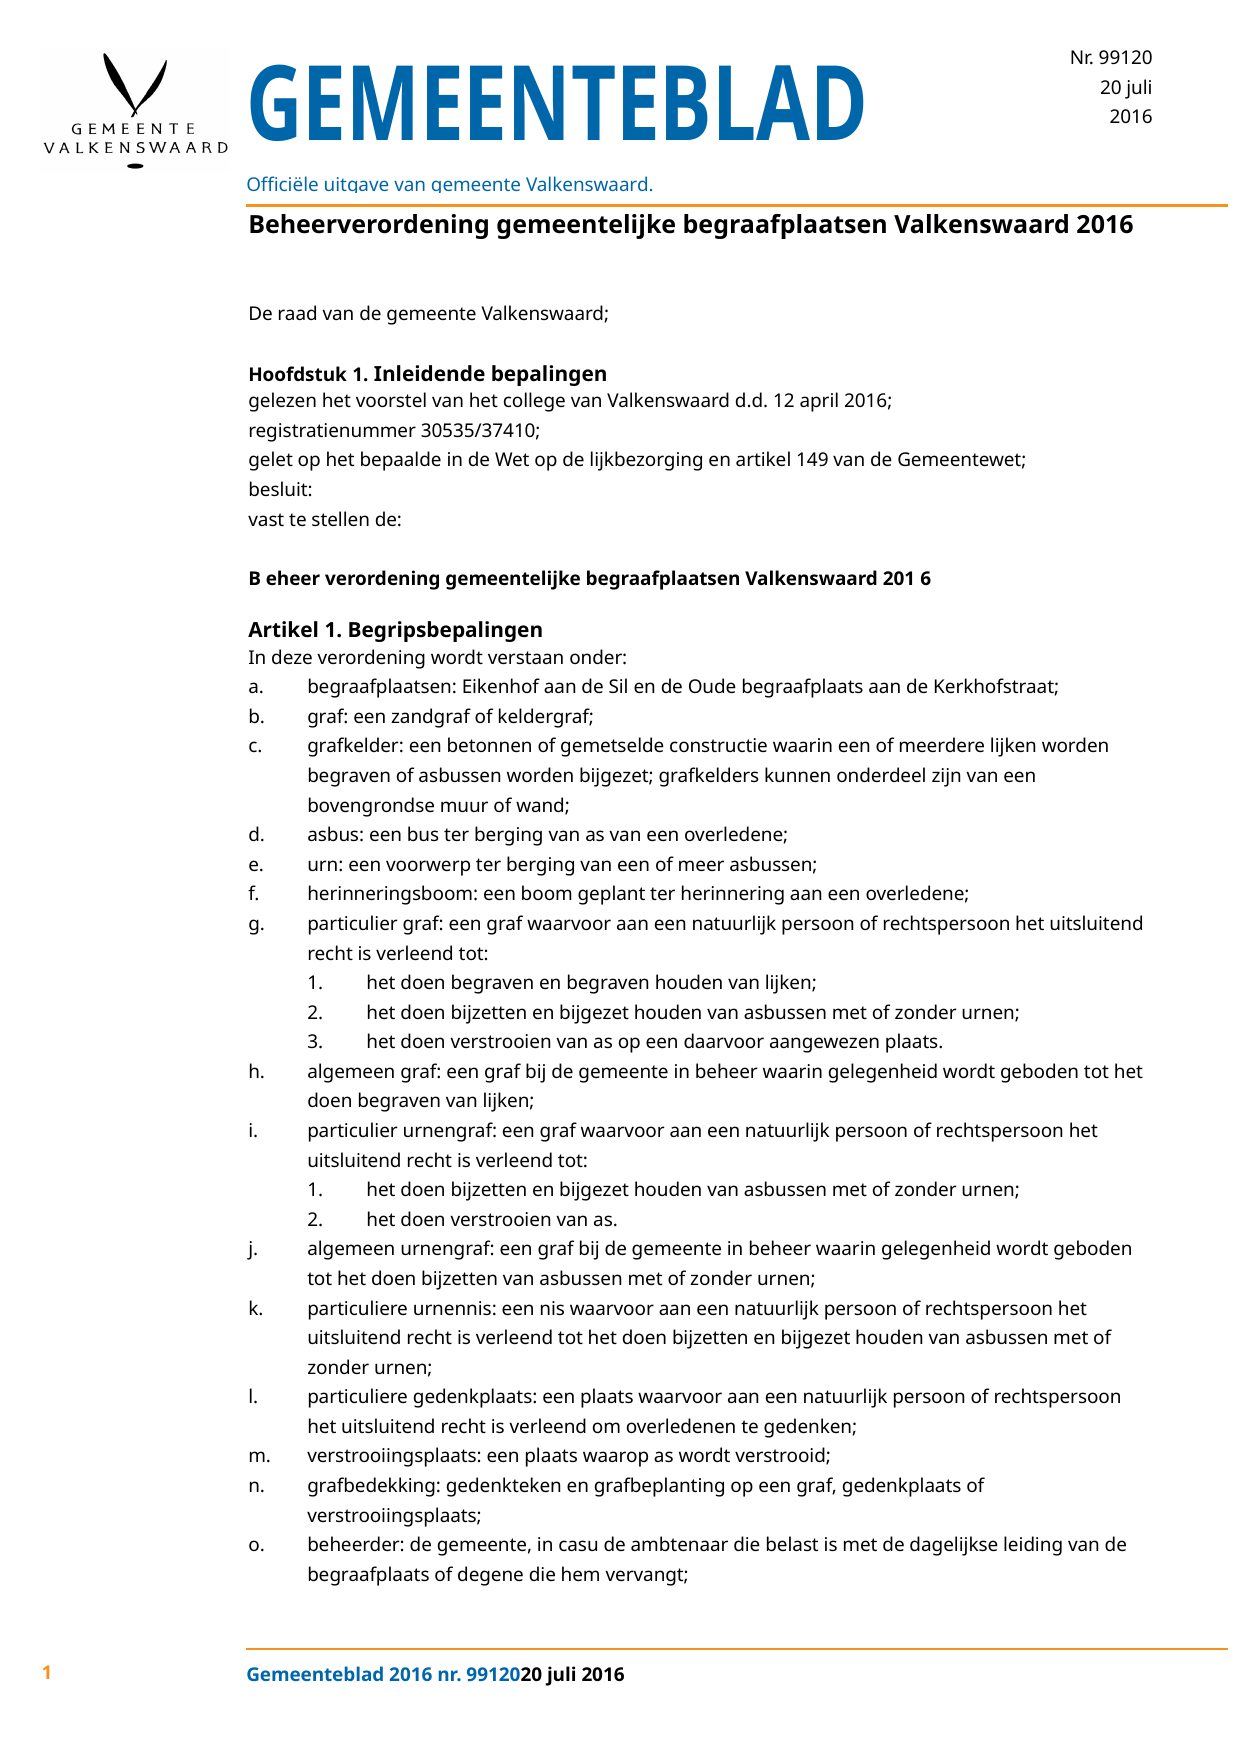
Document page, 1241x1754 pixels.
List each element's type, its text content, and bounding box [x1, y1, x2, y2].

list het doen bijzetten en bijgezet houden van asbussen met of zonder urnen; [307, 999, 1152, 1024]
list urn: een voorwerp ter berging van een of meer asbussen; [248, 851, 1152, 877]
list het doen verstrooien van as op een daarvoor aangewezen plaats. [307, 1028, 1152, 1054]
text registratienummer 30535/37410; [248, 417, 1152, 443]
text vast te stellen de: [248, 506, 1152, 532]
picture [41, 47, 231, 172]
list particuliere gedenkplaats: een plaats waarvoor aan een natuurlijk persoon of rechtspersoon het uitsluitend recht is verleend om overledenen te gedenken; [248, 1383, 1152, 1439]
list particulier graf: een graf waarvoor aan een natuurlijk persoon of rechtspersoon het uitsluitend recht is verleend tot: [248, 910, 1152, 965]
list het doen verstrooien van as. [307, 1206, 1152, 1232]
text Beheerverordening gemeentelijke begraafplaatsen Valkenswaard 2016 [248, 207, 1152, 241]
list beheerder: de gemeente, in casu de ambtenaar die belast is met de dagelijkse leiding van de begraafplaats of degene die hem vervangt; [248, 1531, 1152, 1587]
text gelezen het voorstel van het college van Valkenswaard d.d. 12 april 2016; [248, 387, 1152, 413]
text B eheer verordening gemeentelijke begraafplaatsen Valkenswaard 201 6 [248, 565, 1152, 591]
list particuliere urnennis: een nis waarvoor aan een natuurlijk persoon of rechtspersoon het uitsluitend recht is verleend tot het doen bijzetten en bijgezet houden van asbussen met of zonder urnen; [248, 1295, 1152, 1379]
list grafbedekking: gedenkteken en grafbeplanting op een graf, gedenkplaats of verstrooiingsplaats; [248, 1472, 1152, 1527]
text De raad van de gemeente Valkenswaard; [248, 300, 1152, 326]
list begraafplaatsen: Eikenhof aan de Sil en de Oude begraafplaats aan de Kerkhofstraat; [248, 673, 1152, 699]
list graf: een zandgraf of keldergraf; [248, 703, 1152, 729]
text In deze verordening wordt verstaan onder: [248, 644, 1152, 669]
text Hoofdstuk 1. Inleidende bepalingen [248, 359, 1152, 387]
list verstrooiingsplaats: een plaats waarop as wordt verstrooid; [248, 1443, 1152, 1468]
list algemeen urnengraf: een graf bij de gemeente in beheer waarin gelegenheid wordt geboden tot het doen bijzetten van asbussen met of zonder urnen; [248, 1236, 1152, 1291]
list asbus: een bus ter berging van as van een overledene; [248, 821, 1152, 847]
text gelet op het bepaalde in de Wet op de lijkbezorging en artikel 149 van de Gemeentewet; [248, 447, 1152, 472]
list het doen bijzetten en bijgezet houden van asbussen met of zonder urnen; [307, 1176, 1152, 1202]
list grafkelder: een betonnen of gemetselde constructie waarin een of meerdere lijken worden begraven of asbussen worden bijgezet; grafkelders kunnen onderdeel zijn van een bovengrondse muur of wand; [248, 733, 1152, 817]
list algemeen graf: een graf bij de gemeente in beheer waarin gelegenheid wordt geboden tot het doen begraven van lijken; [248, 1058, 1152, 1113]
list herinneringsboom: een boom geplant ter herinnering aan een overledene; [248, 881, 1152, 906]
text Artikel 1. Begripsbepalingen [248, 615, 1152, 644]
list particulier urnengraf: een graf waarvoor aan een natuurlijk persoon of rechtspersoon het uitsluitend recht is verleend tot: [248, 1117, 1152, 1172]
text besluit: [248, 476, 1152, 502]
list het doen begraven en begraven houden van lijken; [307, 969, 1152, 995]
